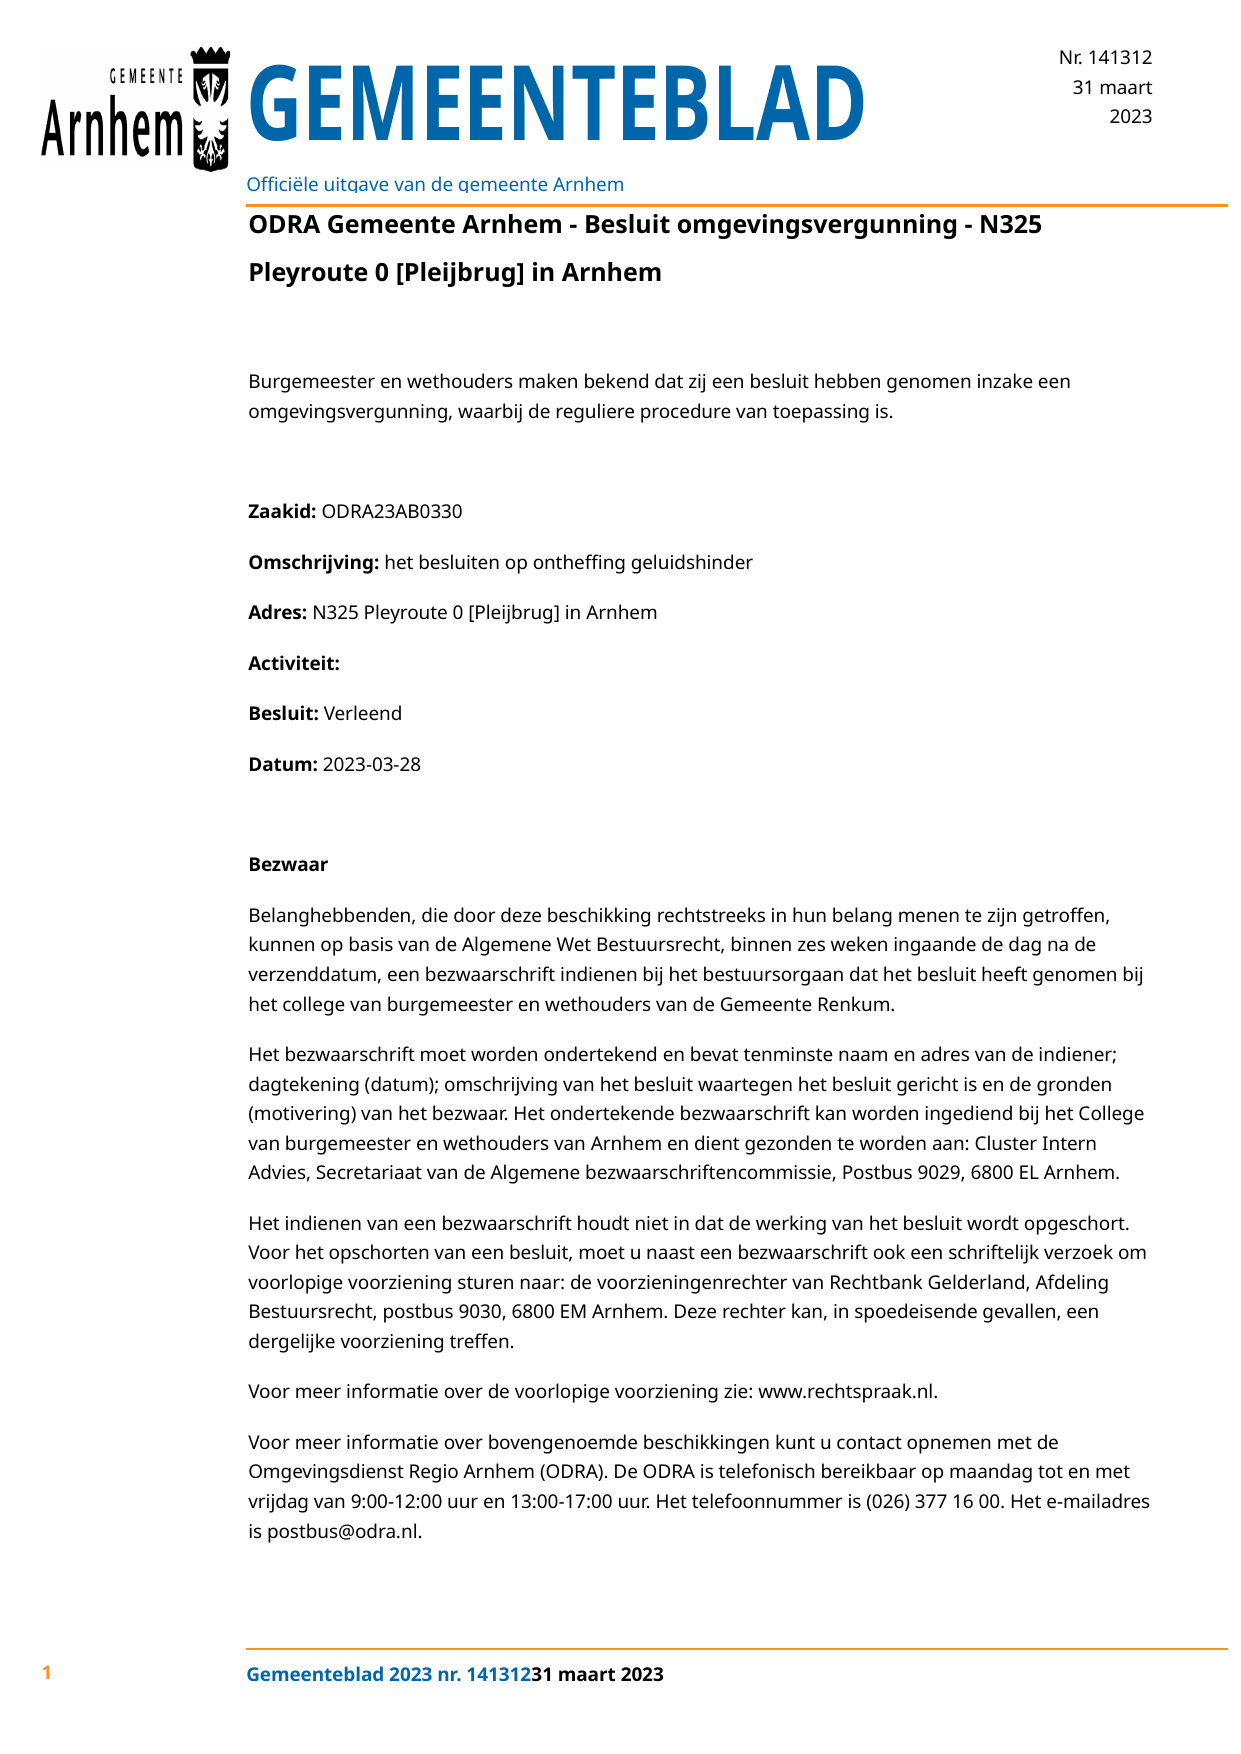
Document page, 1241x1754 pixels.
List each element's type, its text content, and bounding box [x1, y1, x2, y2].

text Voor meer informatie over bovengenoemde beschikkingen kunt u contact opnemen met de Omgevingsdienst Regio Arnhem (ODRA). De ODRA is telefonisch bereikbaar op maandag tot en met vrijdag van 9:00-12:00 uur en 13:00-17:00 uur. Het telefoonnummer is (026) 377 16 00. Het e-mailadres is postbus@odra.nl. [248, 1429, 1152, 1544]
text Datum: 2023-03-28 [248, 751, 1152, 777]
text Zaakid: ODRA23AB0330 [248, 499, 1152, 524]
text Het bezwaarschrift moet worden ondertekend en bevat tenminste naam en adres van de indiener; dagtekening (datum); omschrijving van het besluit waartegen het besluit gericht is en de gronden (motivering) van het bezwaar. Het ondertekende bezwaarschrift kan worden ingediend bij het College van burgemeester en wethouders van Arnhem en dient gezonden te worden aan: Cluster Intern Advies, Secretariaat van de Algemene bezwaarschriftencommissie, Postbus 9029, 6800 EL Arnhem. [248, 1041, 1152, 1185]
text Belanghebbenden, die door deze beschikking rechtstreeks in hun belang menen te zijn getroffen, kunnen op basis van de Algemene Wet Bestuursrecht, binnen zes weken ingaande de dag na de verzenddatum, een bezwaarschrift indienen bij het bestuursorgaan dat het besluit heeft genomen bij het college van burgemeester en wethouders van de Gemeente Renkum. [248, 902, 1152, 1017]
text Adres: N325 Pleyroute 0 [Pleijbrug] in Arnhem [248, 599, 1152, 625]
text Omschrijving: het besluiten op ontheffing geluidshinder [248, 549, 1152, 575]
text Burgemeester en wethouders maken bekend dat zij een besluit hebben genomen inzake een omgevingsvergunning, waarbij de reguliere procedure van toepassing is. [248, 368, 1152, 424]
text Activiteit: [248, 650, 1152, 676]
text Besluit: Verleend [248, 700, 1152, 726]
text Bezwaar [248, 852, 1152, 877]
text ODRA Gemeente Arnhem - Besluit omgevingsvergunning - N325 Pleyroute 0 [Pleijbrug] in Arnhem [248, 207, 1152, 288]
text Het indienen van een bezwaarschrift houdt niet in dat de werking van het besluit wordt opgeschort. Voor het opschorten van een besluit, moet u naast een bezwaarschrift ook een schriftelijk verzoek om voorlopige voorziening sturen naar: de voorzieningenrechter van Rechtbank Gelderland, Afdeling Bestuursrecht, postbus 9030, 6800 EM Arnhem. Deze rechter kan, in spoedeisende gevallen, een dergelijke voorziening treffen. [248, 1210, 1152, 1354]
text Voor meer informatie over de voorlopige voorziening zie: www.rechtspraak.nl. [248, 1379, 1152, 1404]
picture [41, 47, 231, 172]
